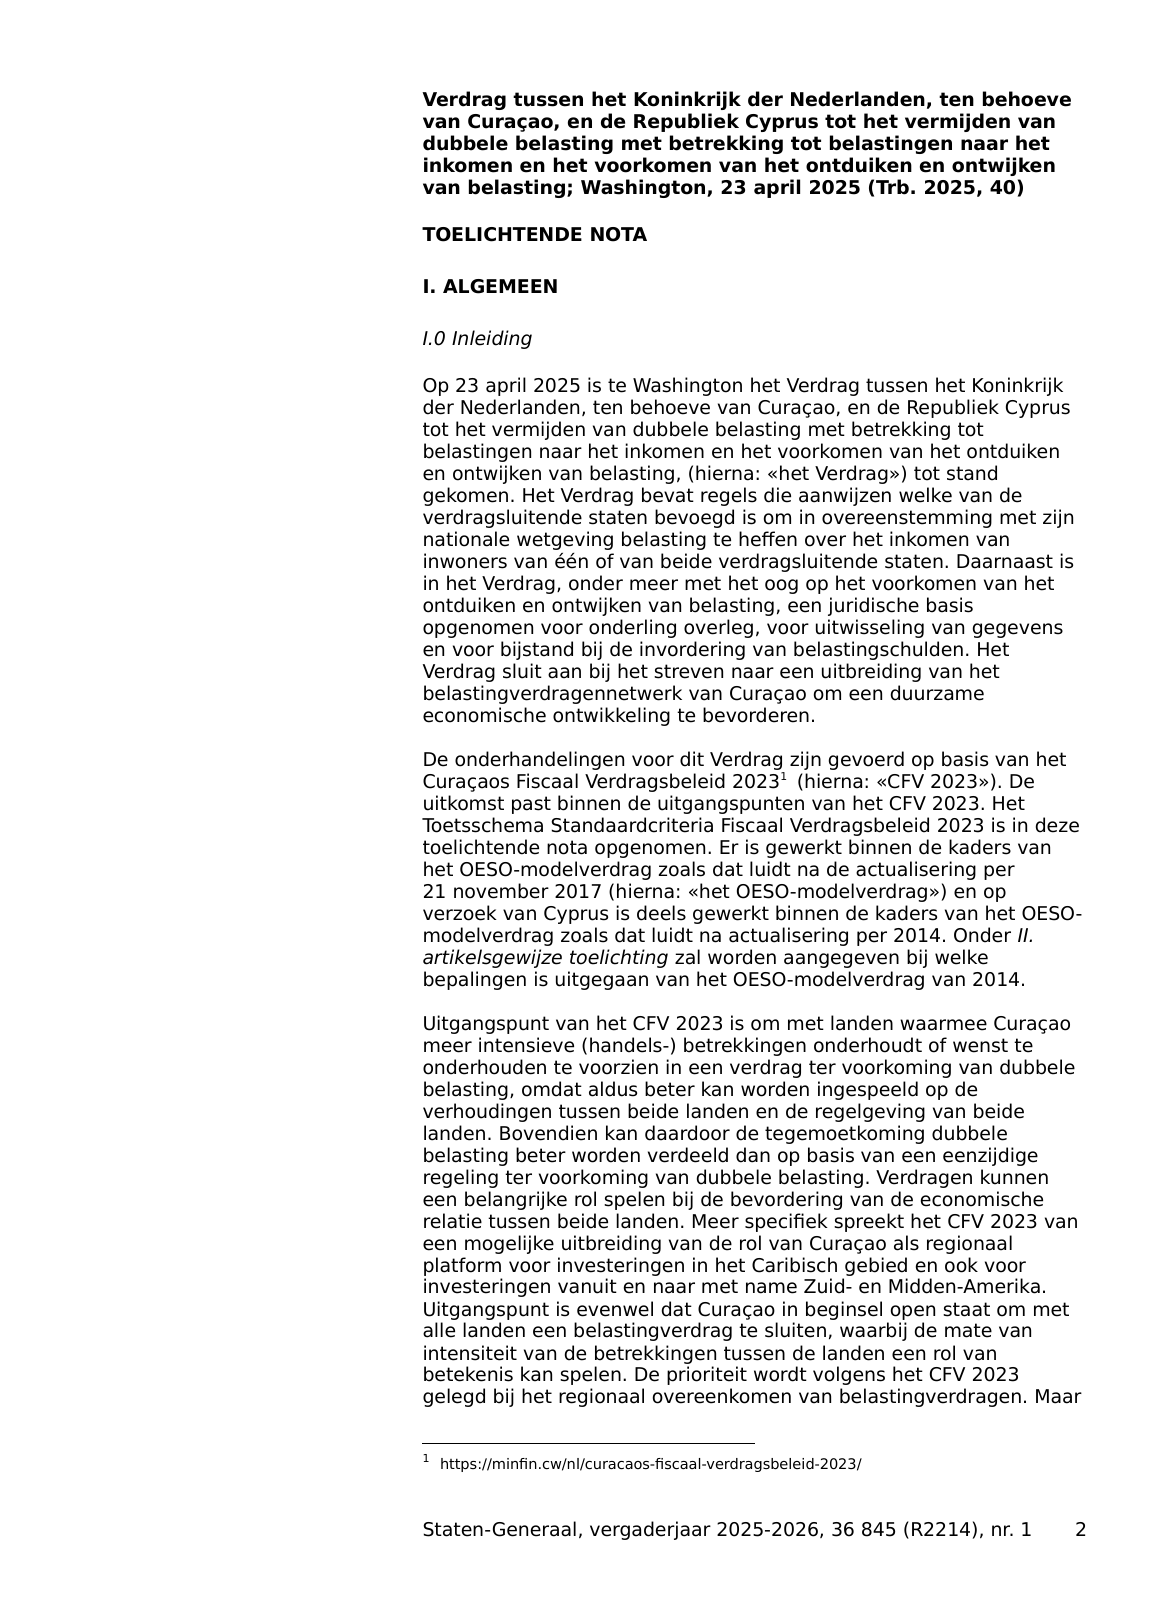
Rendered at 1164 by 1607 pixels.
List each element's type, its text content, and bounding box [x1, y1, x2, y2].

text Op 23 april 2025 is te Washington het Verdrag tussen het Koninkrijk der Nederlanden, ten behoeve van Curaçao, en de Republiek Cyprus tot het vermijden van dubbele belasting met betrekking tot belastingen naar het inkomen en het voorkomen van het ontduiken en ontwijken van belasting, (hierna: «het Verdrag») tot stand gekomen. Het Verdrag bevat regels die aanwijzen welke van de verdragsluitende staten bevoegd is om in overeenstemming met zijn nationale wetgeving belasting te heffen over het inkomen van inwoners van één of van beide verdragsluitende staten. Daarnaast is in het Verdrag, onder meer met het oog op het voorkomen van het ontduiken en ontwijken van belasting, een juridische basis opgenomen voor onderling overleg, voor uitwisseling van gegevens en voor bijstand bij de invordering van belastingschulden. Het Verdrag sluit aan bij het streven naar een uitbreiding van het belastingverdragennetwerk van Curaçao om een duurzame economische ontwikkeling te bevorderen. [422, 375, 1087, 727]
subtitle I.0 Inleiding [422, 328, 1087, 350]
subtitle I. ALGEMEEN [422, 276, 1087, 298]
text https://minfin.cw/nl/curacaos-fiscaal-verdragsbeleid-2023/ [422, 1452, 1087, 1474]
text De onderhandelingen voor dit Verdrag zijn gevoerd op basis van het Curaçaos Fiscaal Verdragsbeleid 2023 (hierna: «CFV 2023»). De uitkomst past binnen de uitgangspunten van het CFV 2023. Het Toetsschema Standaardcriteria Fiscaal Verdragsbeleid 2023 is in deze toelichtende nota opgenomen. Er is gewerkt binnen de kaders van het OESO-modelverdrag zoals dat luidt na de actualisering per 21 november 2017 (hierna: «het OESO-modelverdrag») en op verzoek van Cyprus is deels gewerkt binnen de kaders van het OESO-modelverdrag zoals dat luidt na actualisering per 2014. Onder II. artikelsgewijze toelichting zal worden aangegeven bij welke bepalingen is uitgegaan van het OESO-modelverdrag van 2014. [422, 749, 1087, 991]
subtitle Verdrag tussen het Koninkrijk der Nederlanden, ten behoeve van Curaçao, en de Republiek Cyprus tot het vermijden van dubbele belasting met betrekking tot belastingen naar het inkomen en het voorkomen van het ontduiken en ontwijken van belasting; Washington, 23 april 2025 (Trb. 2025, 40) [422, 89, 1087, 199]
text Uitgangspunt van het CFV 2023 is om met landen waarmee Curaçao meer intensieve (handels-) betrekkingen onderhoudt of wenst te onderhouden te voorzien in een verdrag ter voorkoming van dubbele belasting, omdat aldus beter kan worden ingespeeld op de verhoudingen tussen beide landen en de regelgeving van beide landen. Bovendien kan daardoor de tegemoetkoming dubbele belasting beter worden verdeeld dan op basis van een eenzijdige regeling ter voorkoming van dubbele belasting. Verdragen kunnen een belangrijke rol spelen bij de bevordering van de economische relatie tussen beide landen. Meer specifiek spreekt het CFV 2023 van een mogelijke uitbreiding van de rol van Curaçao als regionaal platform voor investeringen in het Caribisch gebied en ook voor investeringen vanuit en naar met name Zuid- en Midden-Amerika. Uitgangspunt is evenwel dat Curaçao in beginsel open staat om met alle landen een belastingverdrag te sluiten, waarbij de mate van intensiteit van de betrekkingen tussen de landen een rol van betekenis kan spelen. De prioriteit wordt volgens het CFV 2023 gelegd bij het regionaal overeenkomen van belastingverdragen. Maar [422, 1013, 1087, 1408]
subtitle TOELICHTENDE NOTA [422, 224, 1087, 246]
